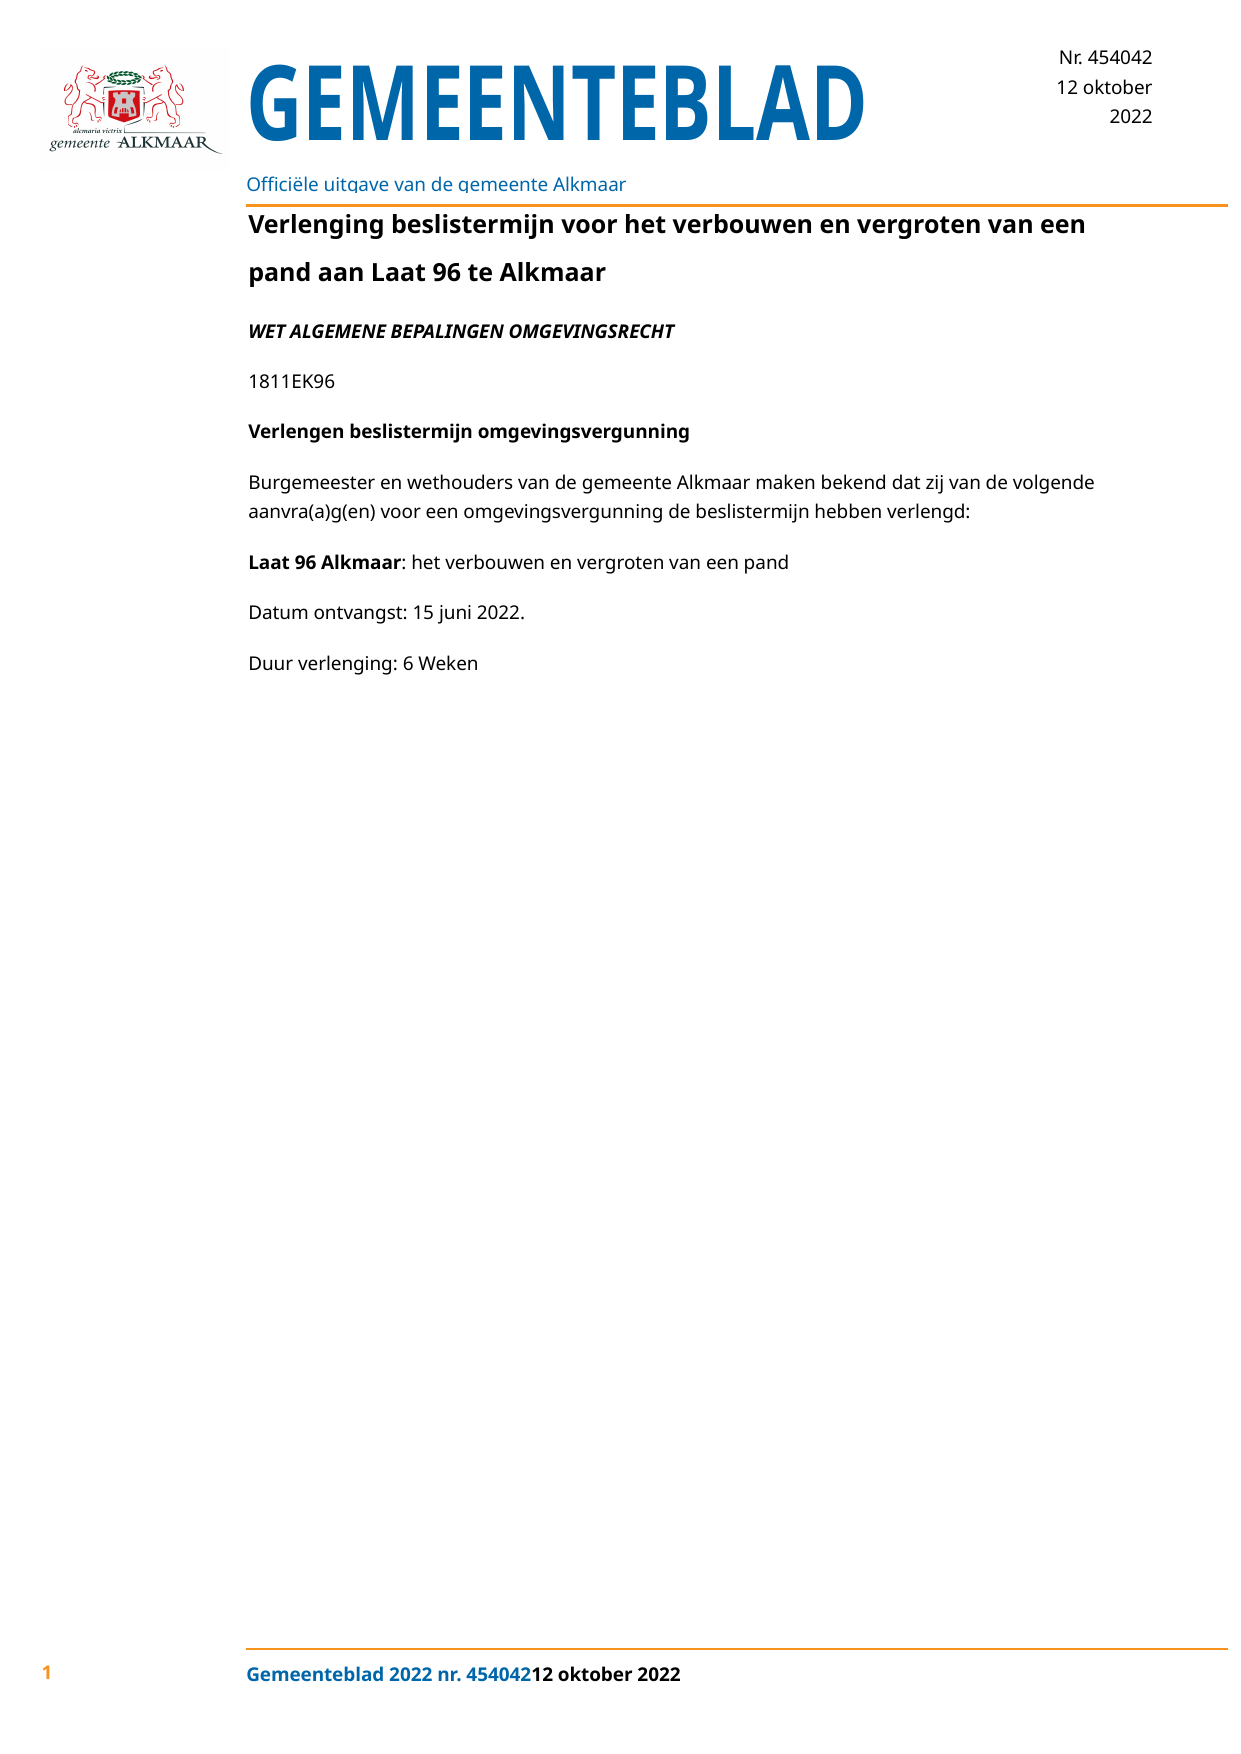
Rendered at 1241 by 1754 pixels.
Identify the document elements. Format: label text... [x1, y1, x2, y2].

text Duur verlenging: 6 Weken [248, 650, 1152, 676]
text Verlengen beslistermijn omgevingsvergunning [248, 419, 1152, 444]
text Datum ontvangst: 15 juni 2022. [248, 599, 1152, 625]
text Laat 96 Alkmaar: het verbouwen en vergroten van een pand [248, 549, 1152, 575]
text 1811EK96 [248, 368, 1152, 394]
text Verlenging beslistermijn voor het verbouwen en vergroten van een pand aan Laat 96 te Alkmaar [248, 207, 1152, 288]
picture [41, 47, 231, 172]
text Burgemeester en wethouders van de gemeente Alkmaar maken bekend dat zij van de volgende aanvra(a)g(en) voor een omgevingsvergunning de beslistermijn hebben verlengd: [248, 469, 1152, 524]
text WET ALGEMENE BEPALINGEN OMGEVINGSRECHT [248, 318, 1152, 344]
